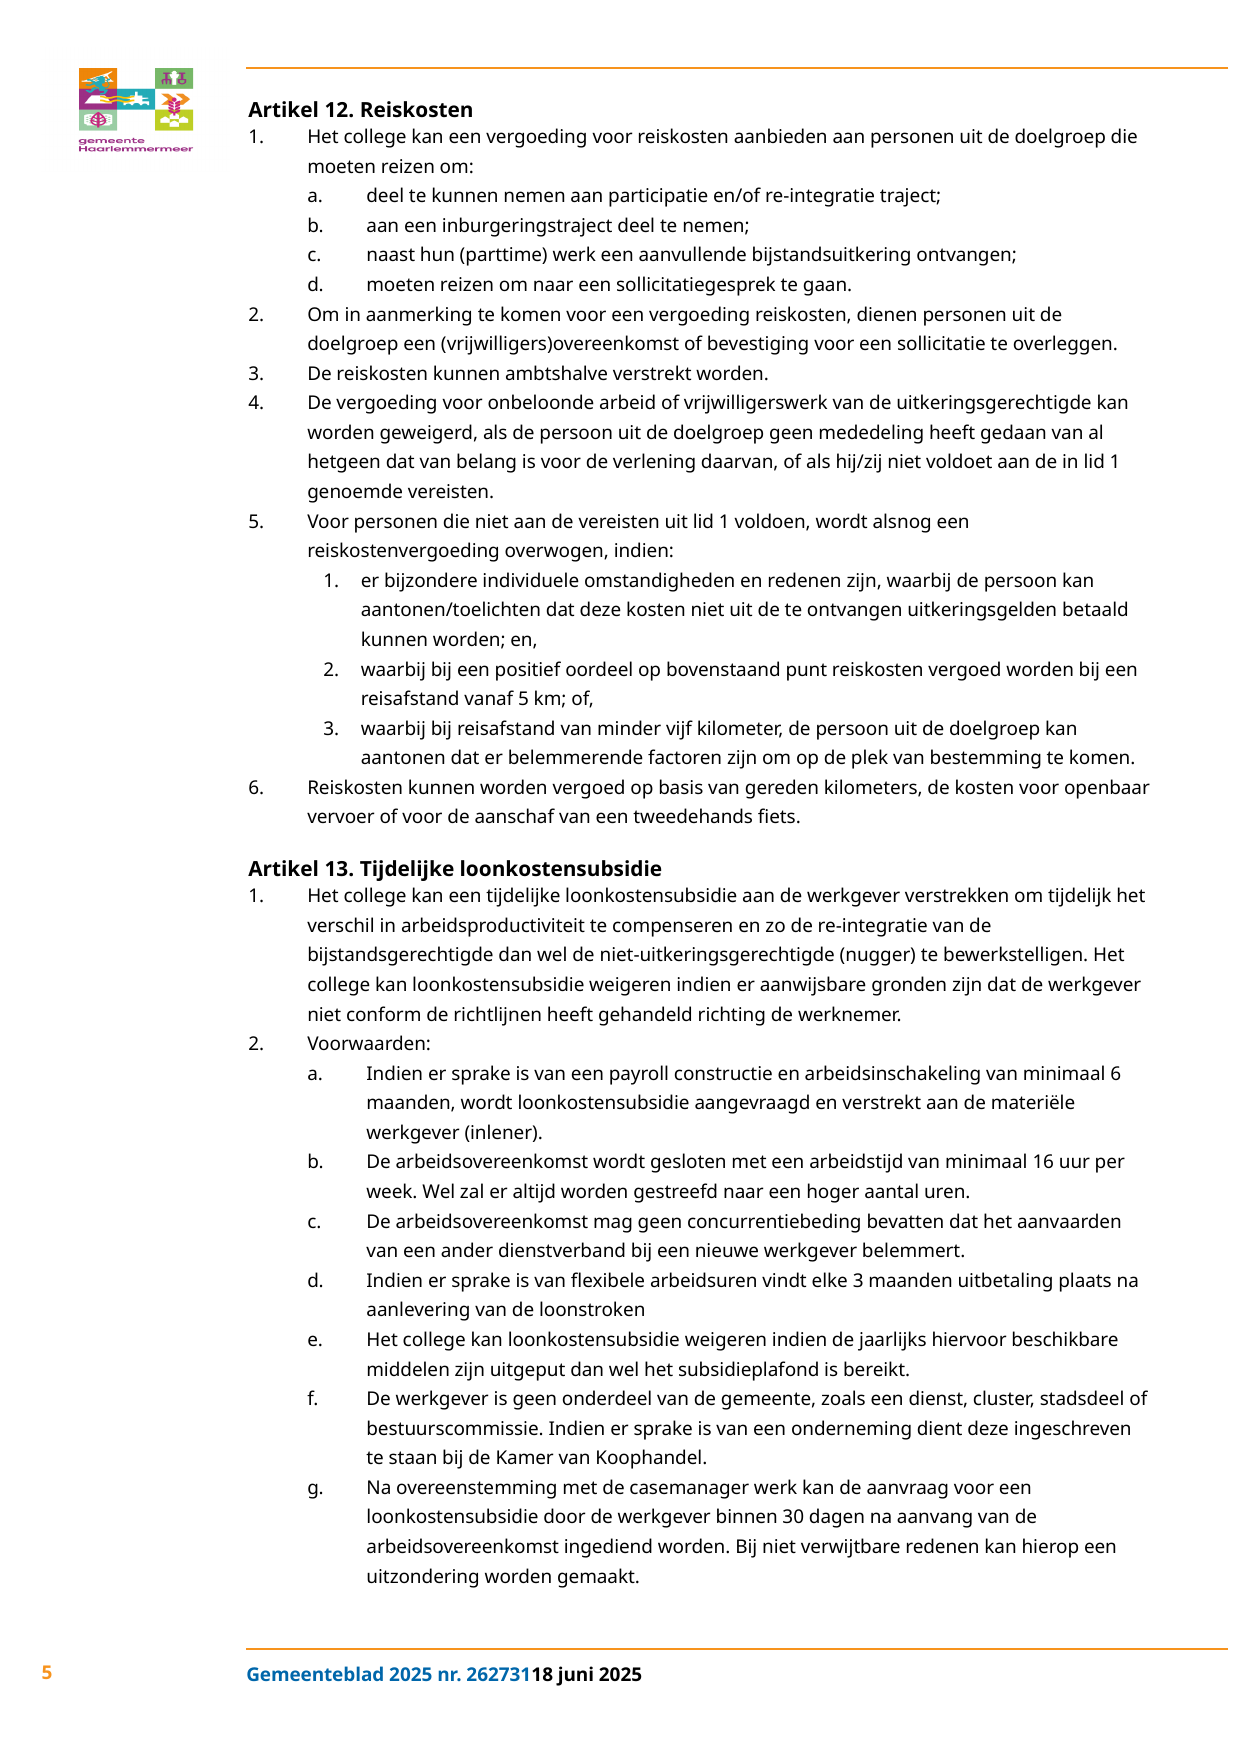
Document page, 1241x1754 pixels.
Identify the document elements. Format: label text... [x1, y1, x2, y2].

list Het college kan een tijdelijke loonkostensubsidie aan de werkgever verstrekken om tijdelijk het verschil in arbeidsproductiviteit te compenseren en zo de re-integratie van de bijstandsgerechtigde dan wel de niet-uitkeringsgerechtigde (nugger) te bewerkstelligen. Het college kan loonkostensubsidie weigeren indien er aanwijsbare gronden zijn dat de werkgever niet conform de richtlijnen heeft gehandeld richting de werknemer. [248, 882, 1152, 1027]
list Het college kan loonkostensubsidie weigeren indien de jaarlijks hiervoor beschikbare middelen zijn uitgeput dan wel het subsidieplafond is bereikt. [307, 1326, 1152, 1382]
list naast hun (parttime) werk een aanvullende bijstandsuitkering ontvangen; [307, 242, 1152, 267]
picture [41, 47, 231, 172]
list De vergoeding voor onbeloonde arbeid of vrijwilligerswerk van de uitkeringsgerechtigde kan worden geweigerd, als de persoon uit de doelgroep geen mededeling heeft gedaan van al hetgeen dat van belang is voor de verlening daarvan, of als hij/zij niet voldoet aan de in lid 1 genoemde vereisten. [248, 389, 1152, 504]
list Het college kan een vergoeding voor reiskosten aanbieden aan personen uit de doelgroep die moeten reizen om: [248, 123, 1152, 178]
list Indien er sprake is van flexibele arbeidsuren vindt elke 3 maanden uitbetaling plaats na aanlevering van de loonstroken [307, 1267, 1152, 1322]
list moeten reizen om naar een sollicitatiegesprek te gaan. [307, 271, 1152, 297]
text Artikel 12. Reiskosten [248, 95, 1152, 123]
list De werkgever is geen onderdeel van de gemeente, zoals een dienst, cluster, stadsdeel of bestuurscommissie. Indien er sprake is van een onderneming dient deze ingeschreven te staan bij de Kamer van Koophandel. [307, 1385, 1152, 1470]
list De arbeidsovereenkomst mag geen concurrentiebeding bevatten dat het aanvaarden van een ander dienstverband bij een nieuwe werkgever belemmert. [307, 1208, 1152, 1263]
list De reiskosten kunnen ambtshalve verstrekt worden. [248, 360, 1152, 386]
list De arbeidsovereenkomst wordt gesloten met een arbeidstijd van minimaal 16 uur per week. Wel zal er altijd worden gestreefd naar een hoger aantal uren. [307, 1149, 1152, 1204]
list er bijzondere individuele omstandigheden en redenen zijn, waarbij de persoon kan aantonen/toelichten dat deze kosten niet uit de te ontvangen uitkeringsgelden betaald kunnen worden; en, [323, 567, 1152, 652]
list aan een inburgeringstraject deel te nemen; [307, 212, 1152, 238]
list Reiskosten kunnen worden vergoed op basis van gereden kilometers, de kosten voor openbaar vervoer of voor de aanschaf van een tweedehands fiets. [248, 774, 1152, 829]
list waarbij bij een positief oordeel op bovenstaand punt reiskosten vergoed worden bij een reisafstand vanaf 5 km; of, [323, 656, 1152, 711]
list deel te kunnen nemen aan participatie en/of re-integratie traject; [307, 182, 1152, 208]
list Voor personen die niet aan de vereisten uit lid 1 voldoen, wordt alsnog een reiskostenvergoeding overwogen, indien: [248, 508, 1152, 563]
list Voorwaarden: [248, 1030, 1152, 1056]
text Artikel 13. Tijdelijke loonkostensubsidie [248, 854, 1152, 882]
list Na overeenstemming met de casemanager werk kan de aanvraag voor een loonkostensubsidie door de werkgever binnen 30 dagen na aanvang van de arbeidsovereenkomst ingediend worden. Bij niet verwijtbare redenen kan hierop een uitzondering worden gemaakt. [307, 1474, 1152, 1589]
list waarbij bij reisafstand van minder vijf kilometer, de persoon uit de doelgroep kan aantonen dat er belemmerende factoren zijn om op de plek van bestemming te komen. [323, 715, 1152, 770]
list Om in aanmerking te komen voor een vergoeding reiskosten, dienen personen uit de doelgroep een (vrijwilligers)overeenkomst of bevestiging voor een sollicitatie te overleggen. [248, 301, 1152, 356]
list Indien er sprake is van een payroll constructie en arbeidsinschakeling van minimaal 6 maanden, wordt loonkostensubsidie aangevraagd en verstrekt aan de materiële werkgever (inlener). [307, 1060, 1152, 1145]
